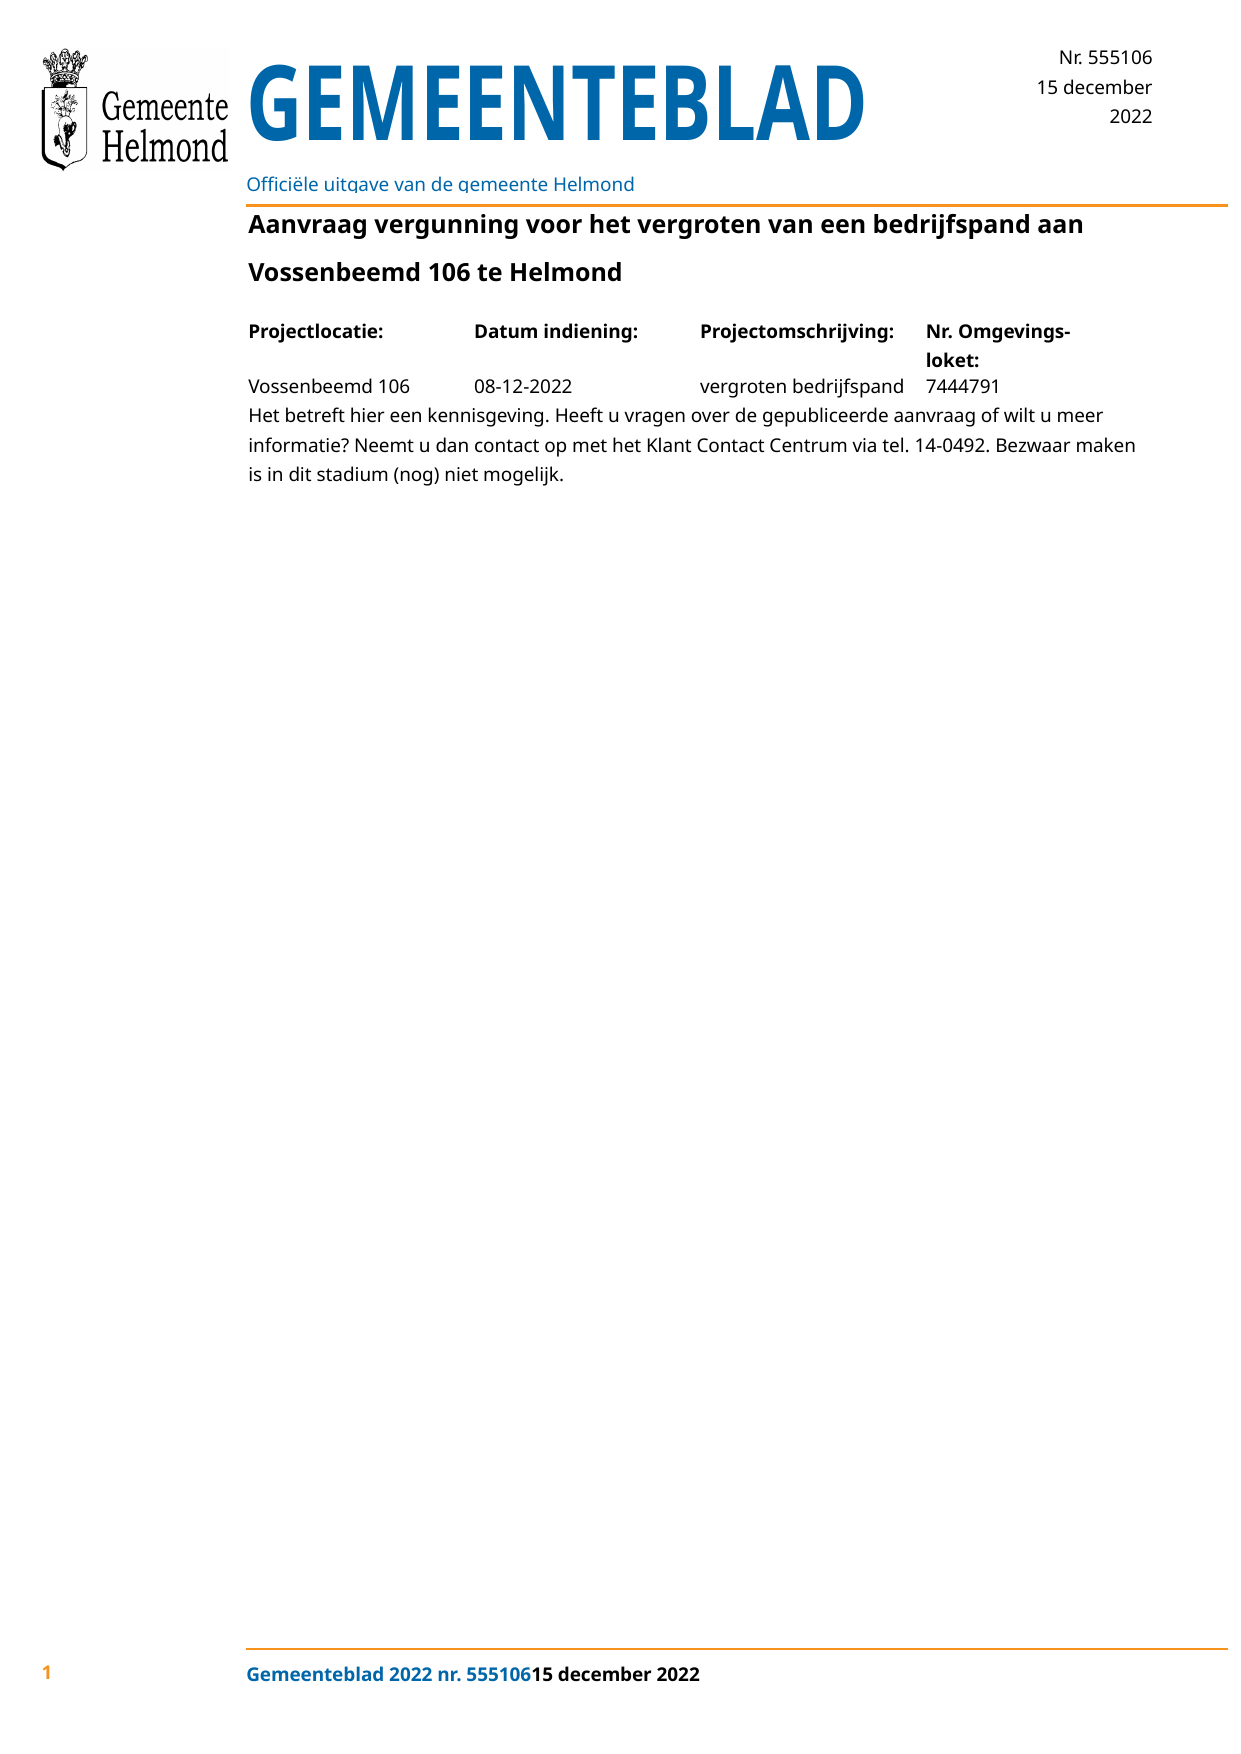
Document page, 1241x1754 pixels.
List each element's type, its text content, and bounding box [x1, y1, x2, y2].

text Aanvraag vergunning voor het vergroten van een bedrijfspand aan Vossenbeemd 106 te Helmond [248, 207, 1152, 288]
text Het betreft hier een kennisgeving. Heeft u vragen over de gepubliceerde aanvraag of wilt u meer informatie? Neemt u dan contact op met het Klant Contact Centrum via tel. 14-0492. Bezwaar maken is in dit stadium (nog) niet mogelijk. [248, 402, 1152, 487]
table_header Projectomschrijving: [700, 318, 926, 373]
table_cell 7444791 [926, 373, 1152, 399]
table_header Nr. Omgevings- loket: [926, 318, 1152, 373]
picture [41, 47, 231, 172]
table_header Projectlocatie: [248, 318, 474, 373]
table_cell 08-12-2022 [474, 373, 700, 399]
table_header Datum indiening: [474, 318, 700, 373]
table_cell vergroten bedrijfspand [700, 373, 926, 399]
table_cell Vossenbeemd 106 [248, 373, 474, 399]
